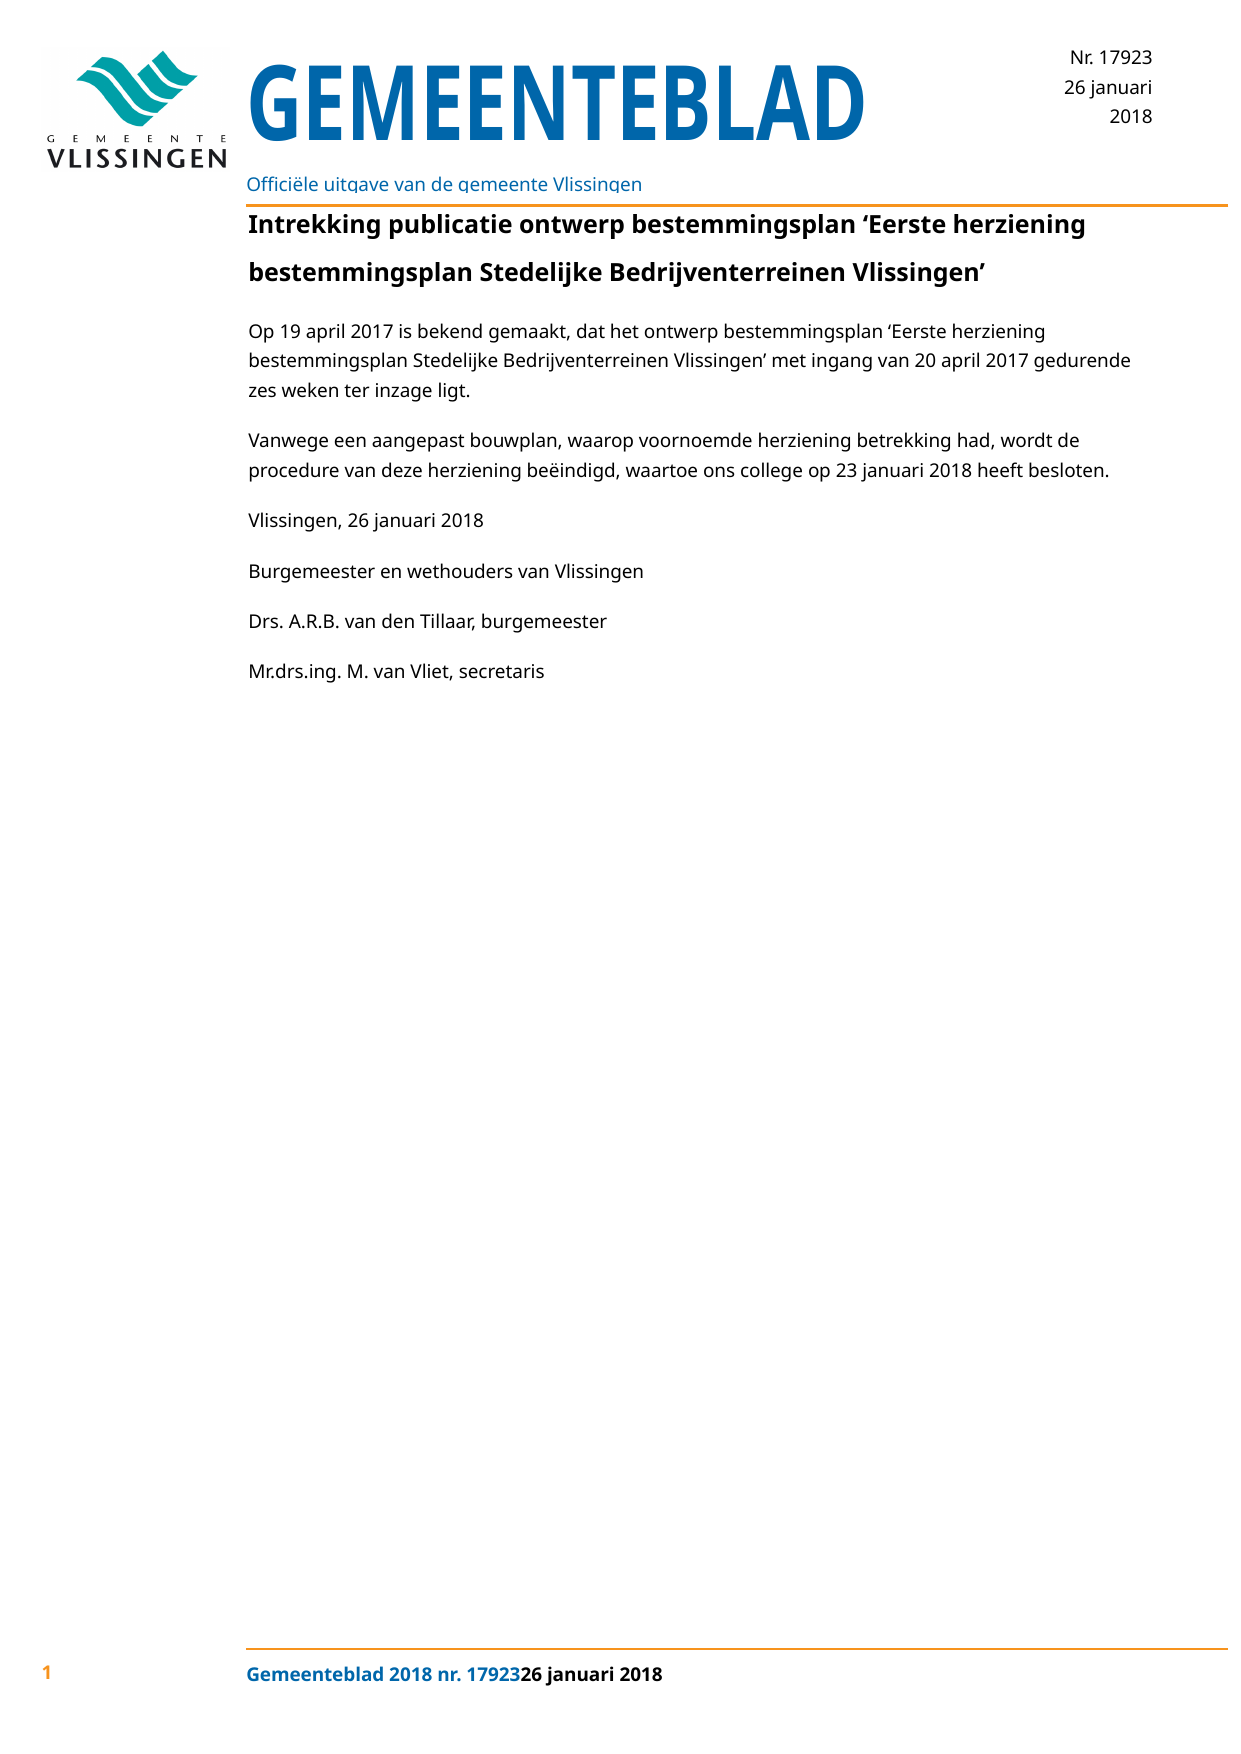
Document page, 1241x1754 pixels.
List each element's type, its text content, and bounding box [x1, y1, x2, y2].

text Vanwege een aangepast bouwplan, waarop voornoemde herziening betrekking had, wordt de procedure van deze herziening beëindigd, waartoe ons college op 23 januari 2018 heeft besloten. [248, 427, 1152, 483]
text Intrekking publicatie ontwerp bestemmingsplan ‘Eerste herziening bestemmingsplan Stedelijke Bedrijventerreinen Vlissingen’ [248, 207, 1152, 288]
text Op 19 april 2017 is bekend gemaakt, dat het ontwerp bestemmingsplan ‘Eerste herziening bestemmingsplan Stedelijke Bedrijventerreinen Vlissingen’ met ingang van 20 april 2017 gedurende zes weken ter inzage ligt. [248, 318, 1152, 403]
text Mr.drs.ing. M. van Vliet, secretaris [248, 659, 1152, 684]
text Drs. A.R.B. van den Tillaar, burgemeester [248, 608, 1152, 634]
text Vlissingen, 26 januari 2018 [248, 507, 1152, 533]
text Burgemeester en wethouders van Vlissingen [248, 558, 1152, 584]
picture [41, 47, 231, 172]
